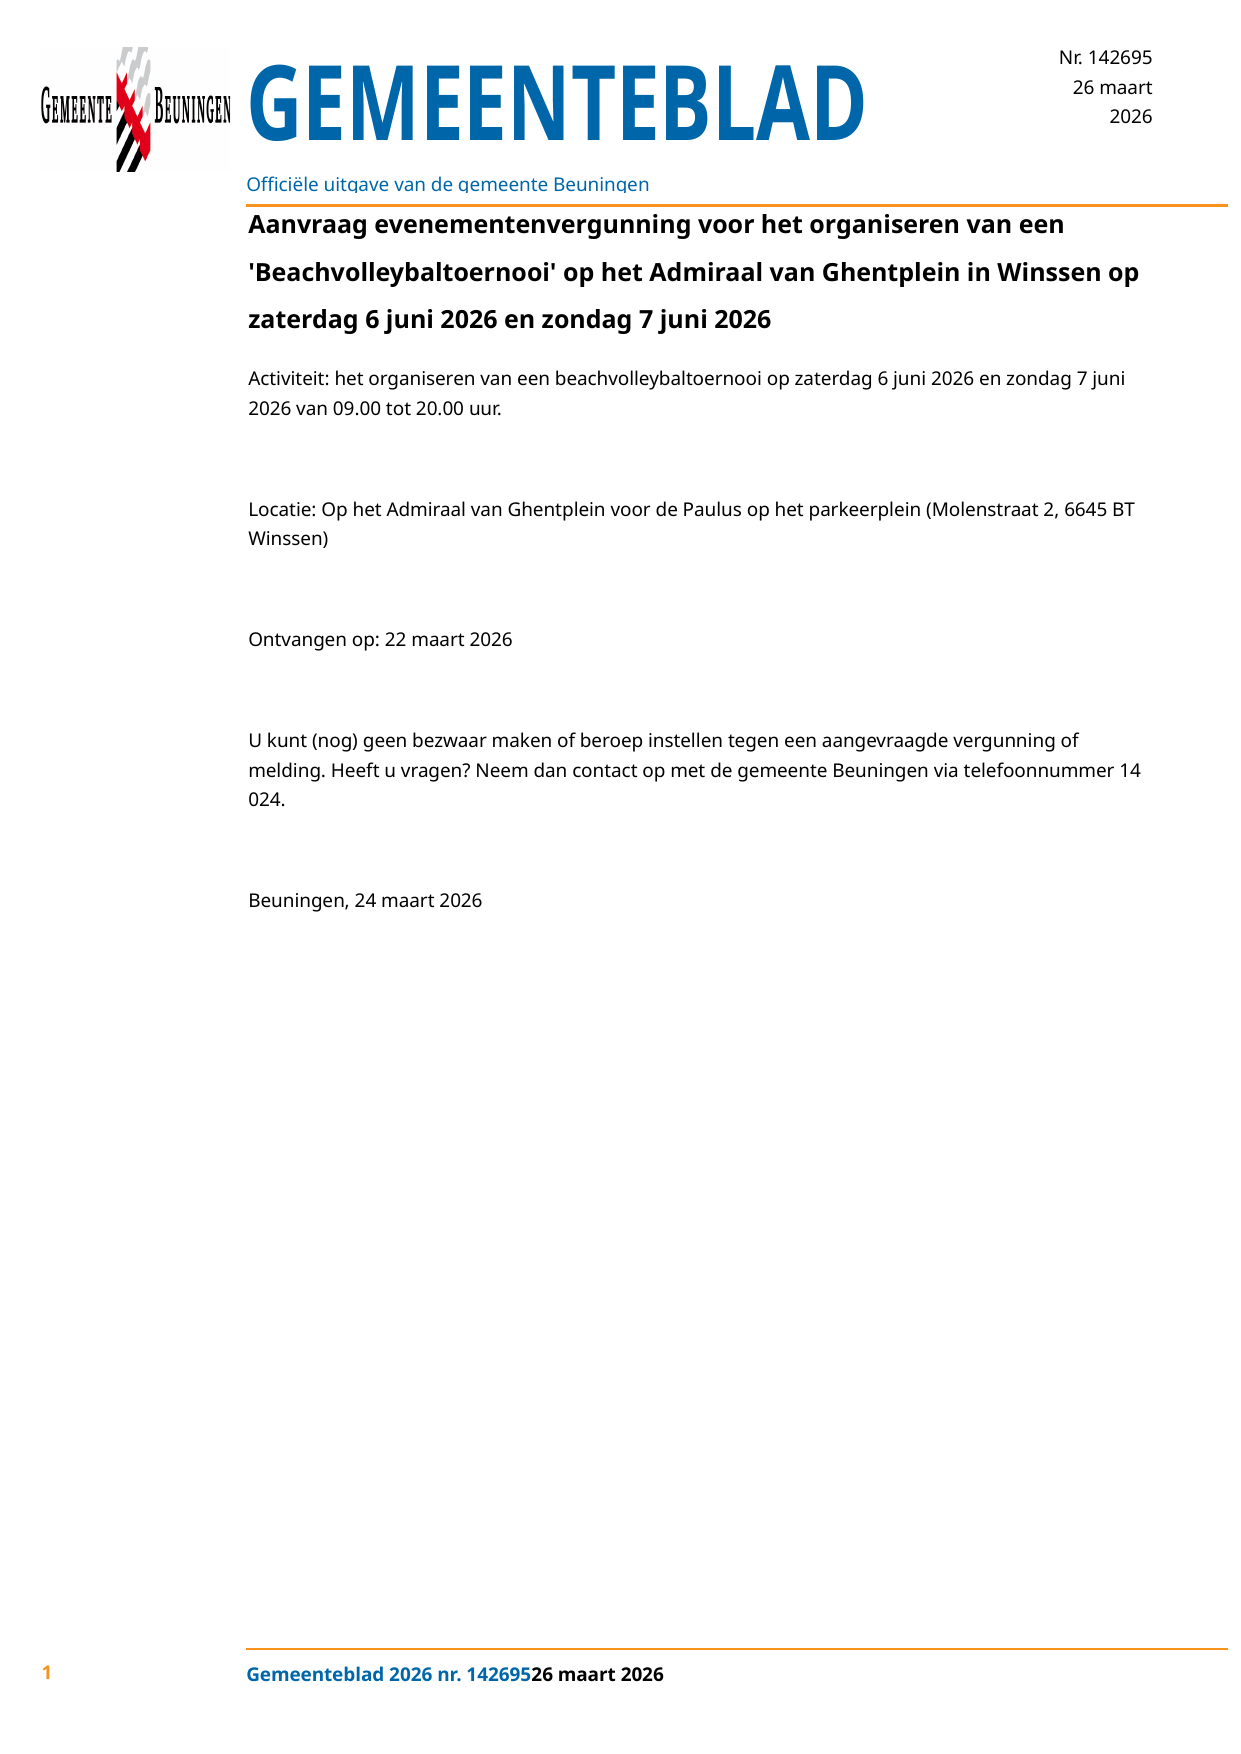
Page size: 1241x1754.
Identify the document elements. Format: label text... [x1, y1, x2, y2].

text Beuningen, 24 maart 2026 [248, 887, 1152, 913]
text Ontvangen op: 22 maart 2026 [248, 626, 1152, 652]
text U kunt (nog) geen bezwaar maken of beroep instellen tegen een aangevraagde vergunning of melding. Heeft u vragen? Neem dan contact op met de gemeente Beuningen via telefoonnummer 14 024. [248, 727, 1152, 812]
picture [41, 47, 231, 172]
text Activiteit: het organiseren van een beachvolleybaltoernooi op zaterdag 6 juni 2026 en zondag 7 juni 2026 van 09.00 tot 20.00 uur. [248, 366, 1152, 421]
text Locatie: Op het Admiraal van Ghentplein voor de Paulus op het parkeerplein (Molenstraat 2, 6645 BT Winssen) [248, 496, 1152, 551]
text Aanvraag evenementenvergunning voor het organiseren van een 'Beachvolleybaltoernooi' op het Admiraal van Ghentplein in Winssen op zaterdag 6 juni 2026 en zondag 7 juni 2026 [248, 207, 1152, 336]
